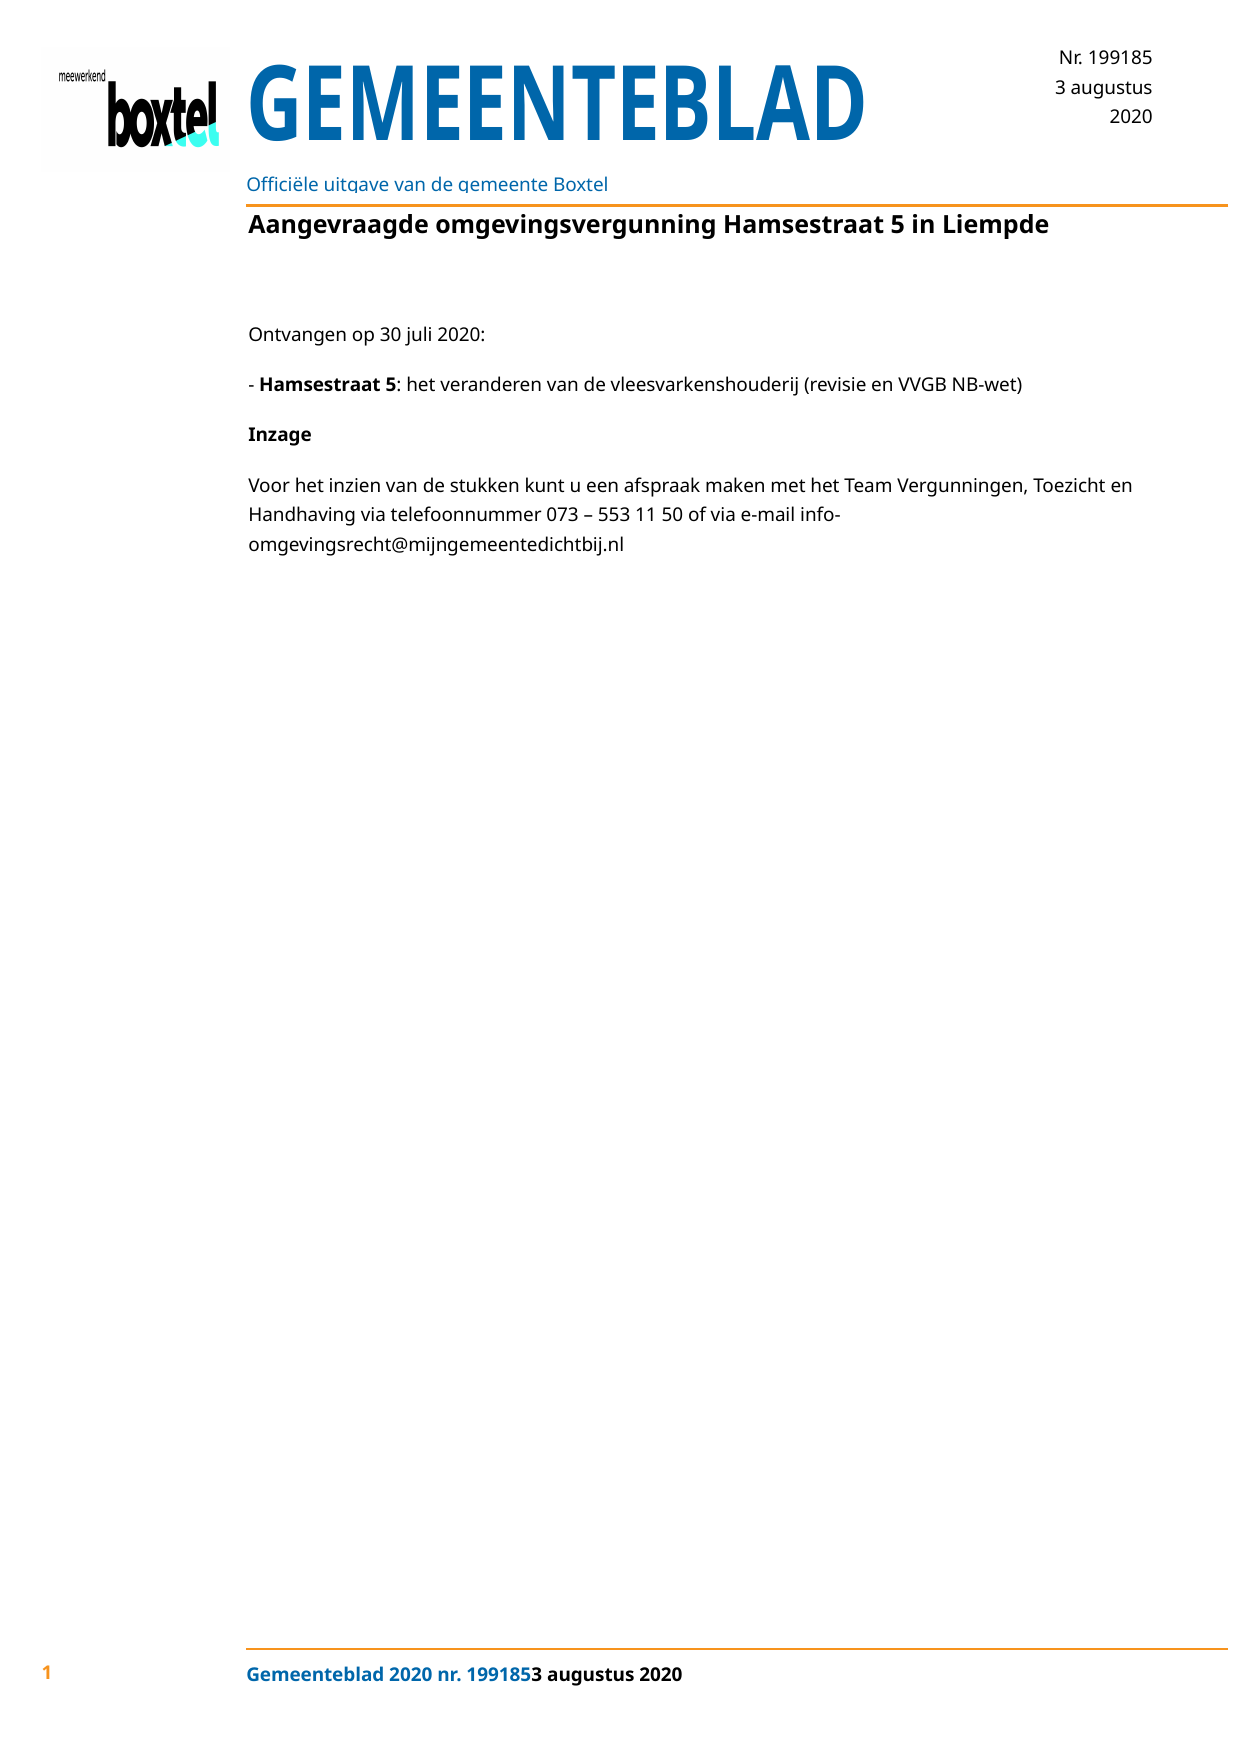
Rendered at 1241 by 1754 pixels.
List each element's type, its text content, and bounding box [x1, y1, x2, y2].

picture [41, 47, 231, 172]
text Ontvangen op 30 juli 2020: [248, 321, 1152, 346]
text Aangevraagde omgevingsvergunning Hamsestraat 5 in Liempde [248, 207, 1152, 241]
text Inzage [248, 422, 1152, 447]
text Voor het inzien van de stukken kunt u een afspraak maken met het Team Vergunningen, Toezicht en Handhaving via telefoonnummer 073 – 553 11 50 of via e-mail info-omgevingsrecht@mijngemeentedichtbij.nl [248, 472, 1152, 557]
text - Hamsestraat 5: het veranderen van de vleesvarkenshouderij (revisie en VVGB NB-wet) [248, 371, 1152, 397]
